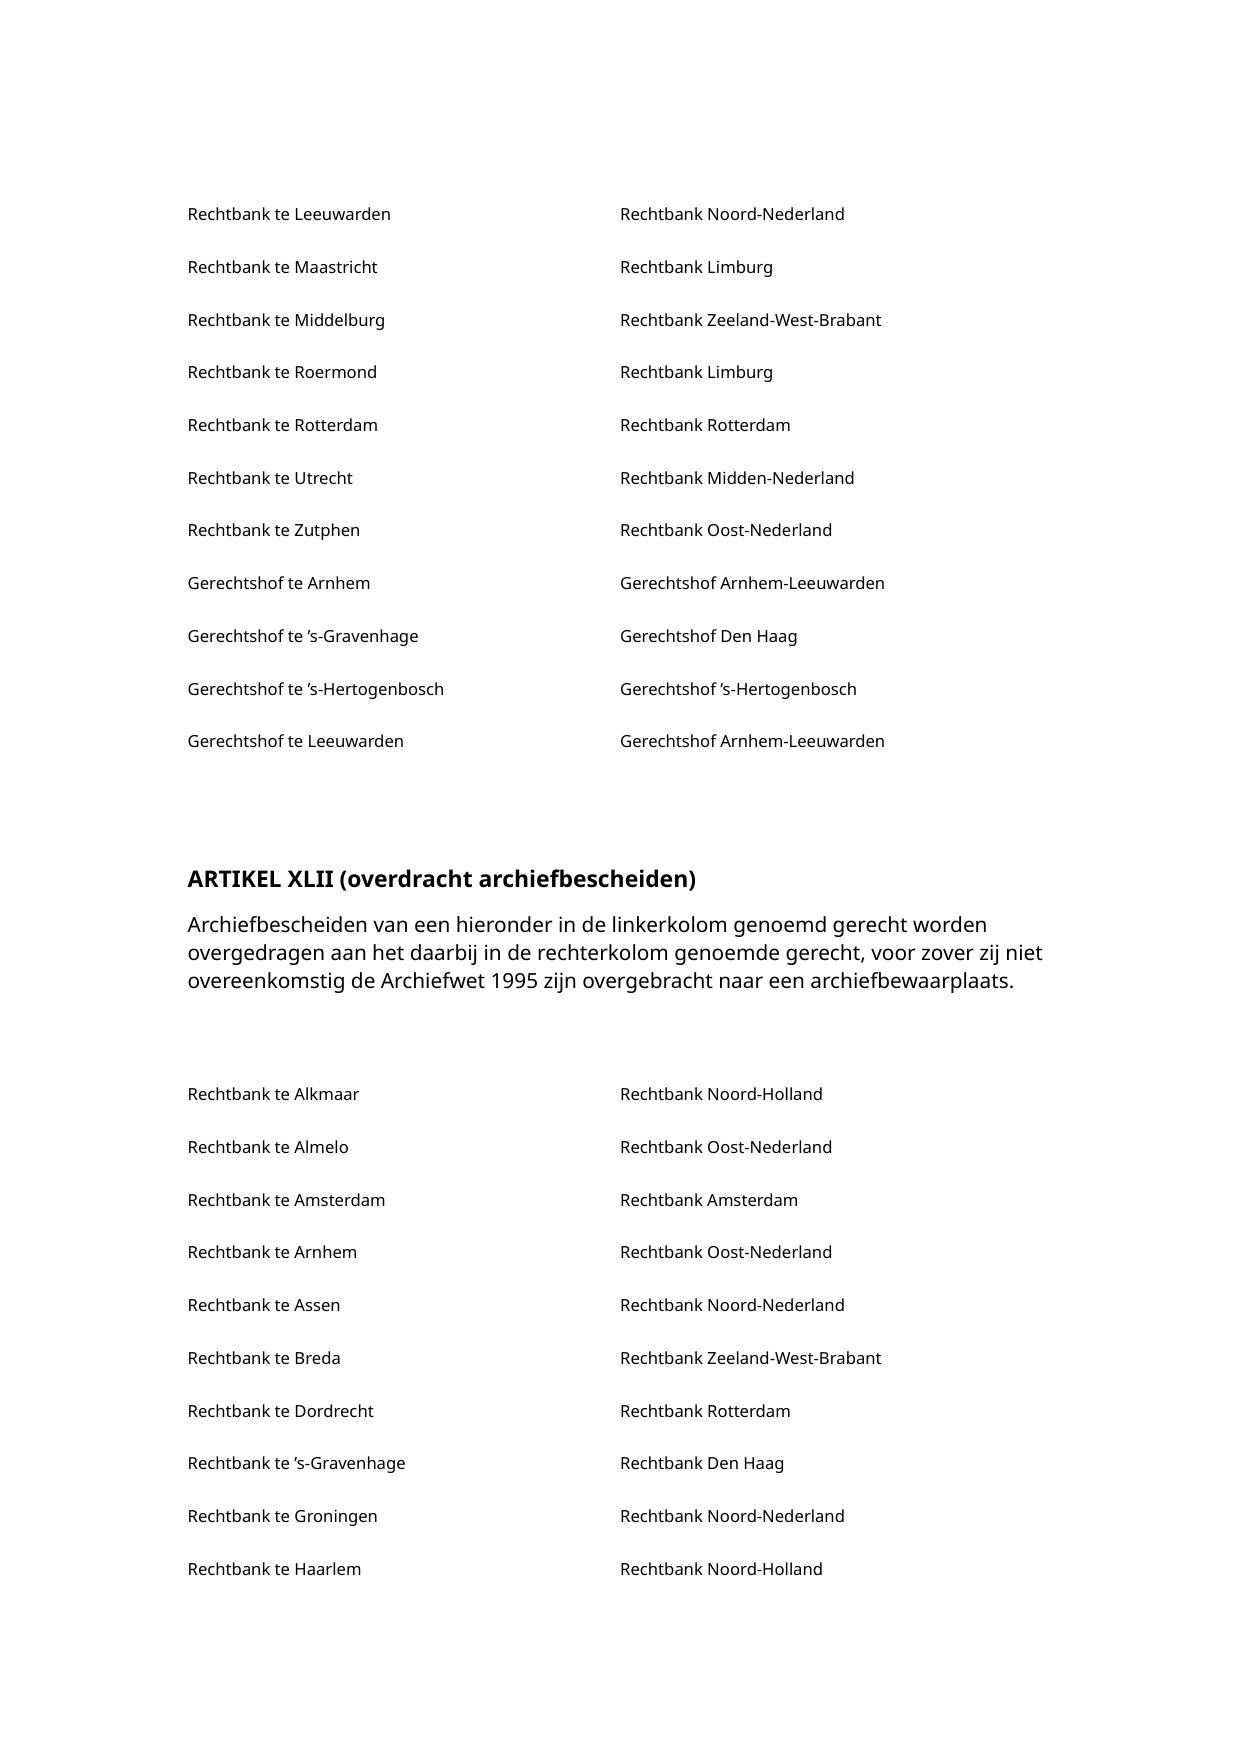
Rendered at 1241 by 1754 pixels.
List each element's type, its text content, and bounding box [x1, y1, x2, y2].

table_cell Rechtbank te Groningen [188, 1505, 620, 1557]
table_cell Rechtbank te Almelo [188, 1136, 620, 1188]
table_cell Gerechtshof te Leeuwarden [188, 730, 620, 782]
table_cell Rechtbank Oost-Nederland [620, 1241, 1053, 1294]
table_cell Rechtbank te Dordrecht [188, 1399, 620, 1452]
table_cell Rechtbank Amsterdam [620, 1188, 1053, 1241]
table_cell Rechtbank te Middelburg [188, 308, 620, 361]
table_cell Rechtbank te Leeuwarden [188, 203, 620, 255]
table_cell [188, 150, 620, 203]
table_cell [620, 150, 1053, 203]
table_cell Rechtbank Zeeland-West-Brabant [620, 1346, 1053, 1399]
table_cell Rechtbank te Zutphen [188, 519, 620, 572]
table_cell Rechtbank te Maastricht [188, 255, 620, 308]
table_cell Rechtbank Noord-Holland [620, 1557, 1053, 1580]
table_cell Rechtbank te Assen [188, 1294, 620, 1346]
table_cell Rechtbank Limburg [620, 255, 1053, 308]
table_cell Rechtbank Zeeland-West-Brabant [620, 308, 1053, 361]
table_cell Rechtbank Rotterdam [620, 414, 1053, 466]
table_cell Rechtbank te Utrecht [188, 466, 620, 519]
table_cell Gerechtshof te ’s-Gravenhage [188, 624, 620, 677]
table_cell Rechtbank te Amsterdam [188, 1188, 620, 1241]
table_header Rechtbank te Alkmaar [188, 1083, 620, 1136]
table_header Rechtbank Noord-Holland [620, 1083, 1053, 1136]
table_cell Rechtbank Limburg [620, 361, 1053, 413]
table_cell Gerechtshof Den Haag [620, 624, 1053, 677]
table_cell Rechtbank te Rotterdam [188, 414, 620, 466]
subtitle ARTIKEL XLII (overdracht archiefbescheiden) [187, 863, 1053, 895]
table_cell Rechtbank Oost-Nederland [620, 1136, 1053, 1188]
table_cell Gerechtshof te ’s-Hertogenbosch [188, 677, 620, 730]
table_cell Gerechtshof te Arnhem [188, 572, 620, 624]
table_cell Rechtbank Midden-Nederland [620, 466, 1053, 519]
table_cell Rechtbank te Haarlem [188, 1557, 620, 1580]
table_cell Rechtbank te Arnhem [188, 1241, 620, 1294]
table_cell Gerechtshof Arnhem-Leeuwarden [620, 572, 1053, 624]
table_cell Rechtbank Noord-Nederland [620, 1294, 1053, 1346]
table_cell Rechtbank te Roermond [188, 361, 620, 413]
table_cell Rechtbank te Breda [188, 1346, 620, 1399]
table_cell Rechtbank Oost-Nederland [620, 519, 1053, 572]
table_cell Rechtbank Rotterdam [620, 1399, 1053, 1452]
table_cell Rechtbank Noord-Nederland [620, 203, 1053, 255]
table_cell Gerechtshof Arnhem-Leeuwarden [620, 730, 1053, 782]
text Archiefbescheiden van een hieronder in de linkerkolom genoemd gerecht worden overgedragen aan het daarbij in de rechterkolom genoemde gerecht, voor zover zij niet overeenkomstig de Archiefwet 1995 zijn overgebracht naar een archiefbewaarplaats. [187, 910, 1053, 995]
table_cell Rechtbank Noord-Nederland [620, 1505, 1053, 1557]
table_cell Rechtbank Den Haag [620, 1452, 1053, 1504]
table_cell Gerechtshof ’s-Hertogenbosch [620, 677, 1053, 730]
table_cell Rechtbank te ’s-Gravenhage [188, 1452, 620, 1504]
